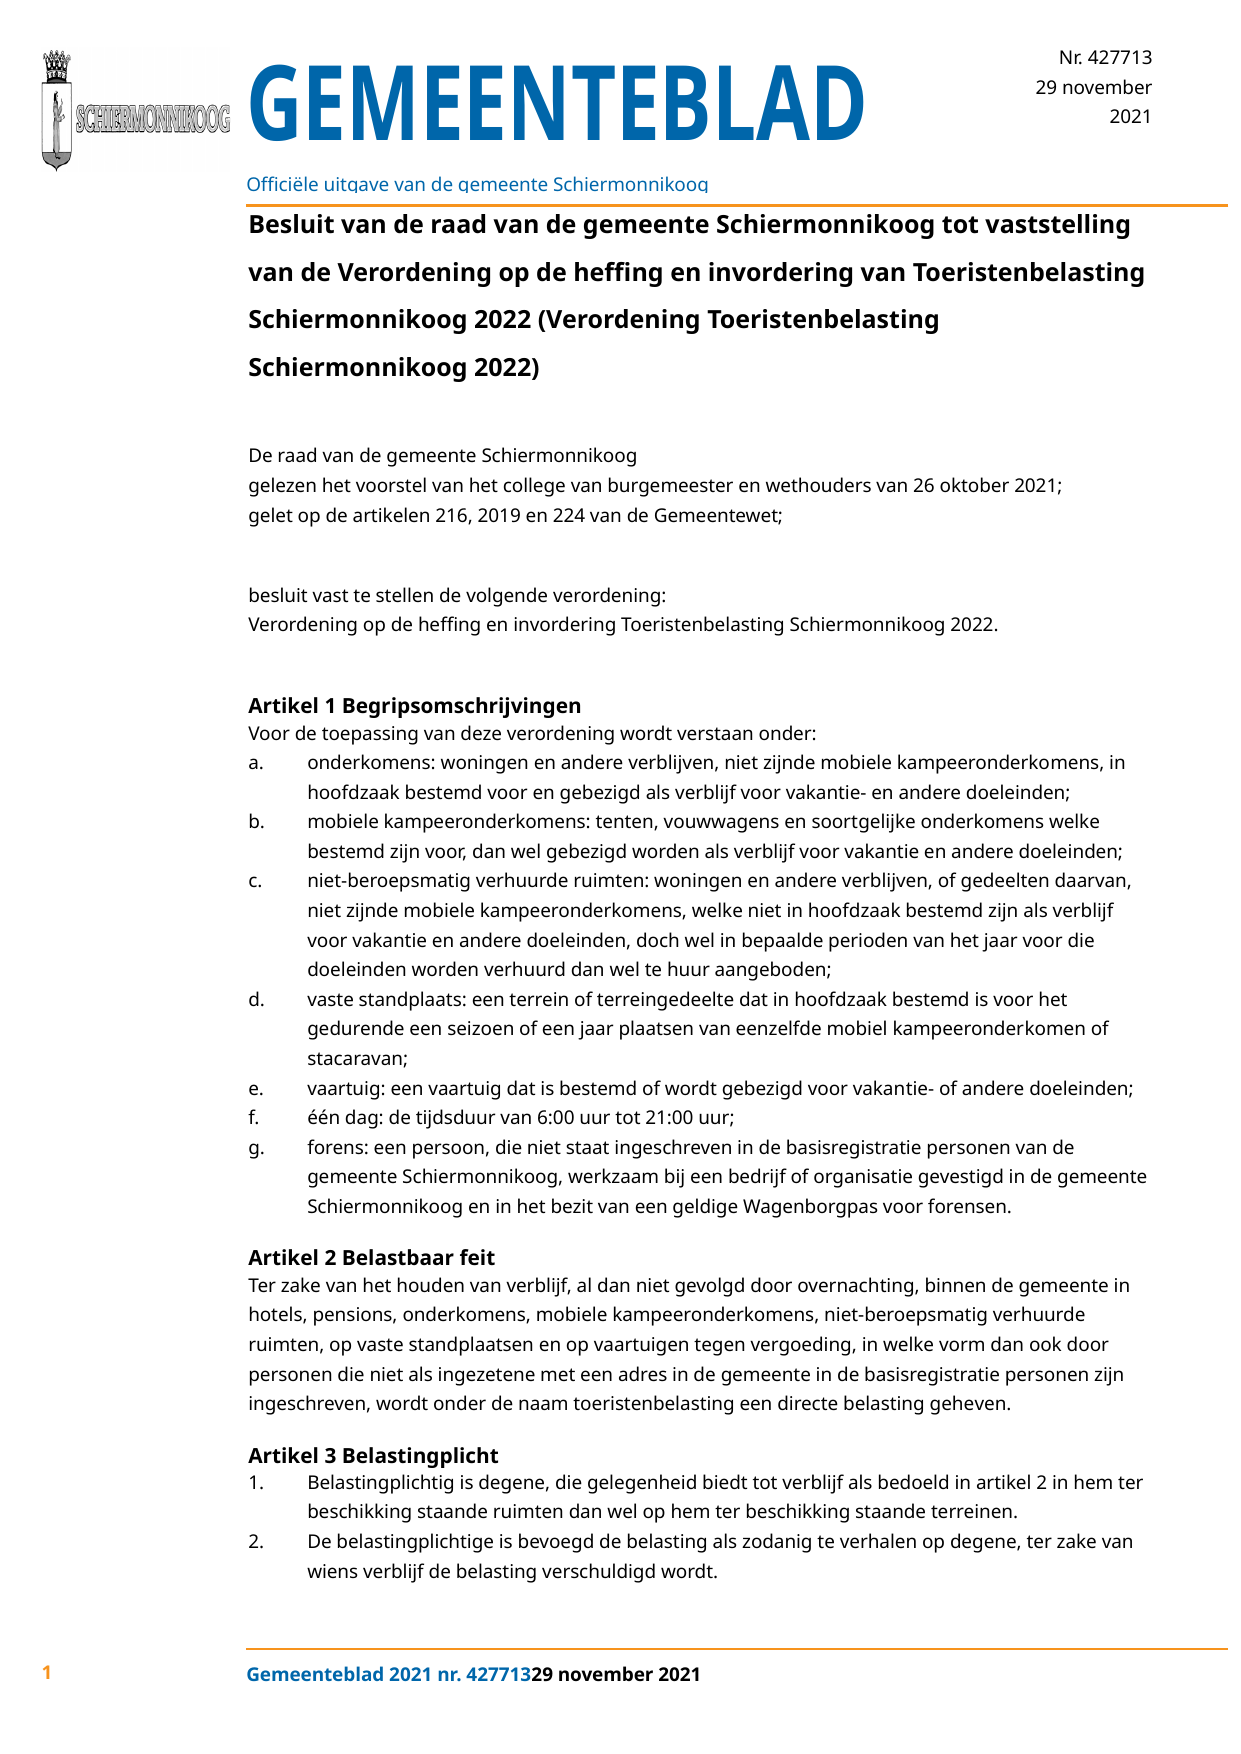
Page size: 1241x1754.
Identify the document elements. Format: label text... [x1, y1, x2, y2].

text Verordening op de heffing en invordering Toeristenbelasting Schiermonnikoog 2022. [248, 611, 1152, 637]
list Belastingplichtig is degene, die gelegenheid biedt tot verblijf als bedoeld in artikel 2 in hem ter beschikking staande ruimten dan wel op hem ter beschikking staande terreinen. [248, 1469, 1152, 1524]
text Besluit van de raad van de gemeente Schiermonnikoog tot vaststelling van de Verordening op de heffing en invordering van Toeristenbelasting Schiermonnikoog 2022 (Verordening Toeristenbelasting Schiermonnikoog 2022) [248, 207, 1152, 384]
text De raad van de gemeente Schiermonnikoog [248, 443, 1152, 468]
list vaartuig: een vaartuig dat is bestemd of wordt gebezigd voor vakan­tie- of andere doeleinden; [248, 1075, 1152, 1101]
list mobiele kampeeronderkomens: tenten, vouwwagens en soort­gelijke onderkomens welke bestemd zijn voor, dan wel gebezigd worden als verblijf voor vakantie en andere doeleinden; [248, 808, 1152, 864]
list De belastingplichtige is bevoegd de belasting als zodanig te verhalen op degene, ter zake van wiens verblijf de belasting verschuldigd wordt. [248, 1528, 1152, 1584]
list forens: een persoon, die niet staat ingeschreven in de basisregistratie personen van de gemeente Schiermonnikoog, werkzaam bij een bedrijf of organisatie gevestigd in de gemeente Schiermonnikoog en in het bezit van een geldige Wagenborgpas voor forensen. [248, 1134, 1152, 1219]
list één dag: de tijdsduur van 6:00 uur tot 21:00 uur; [248, 1104, 1152, 1130]
text Ter zake van het houden van verblijf, al dan niet gevolgd door overnach­ting, binnen de gemeente in hotels, pensions, ­onderkomens, mobiele kampeeronderkomens, niet-beroepsmatig verhuurde ruimten, op vaste stand­plaatsen en op vaartuigen tegen vergoeding, in welke vorm dan ook door personen die niet als ingezetene met een adres in de gemeente in de basisregistratie personen zijn ingeschreven, wordt onder de naam toeristenbelasting een directe belasting gehe­ven. [248, 1272, 1152, 1416]
text Artikel 3 Belastingplicht [248, 1441, 1152, 1469]
list vaste standplaats: een terrein of terreingedeelte dat in hoofdzaak bestemd is voor het gedurende een seizoen of een jaar plaatsen van eenzelfde mobiel kampeeronder­komen of stacaravan; [248, 986, 1152, 1071]
text Voor de toepassing van deze verordening wordt verstaan onder: [248, 720, 1152, 746]
picture [41, 47, 231, 172]
list onderkomens: woningen en andere verblijven, niet zijnde mobiele kampeeronderko­mens, in hoofdzaak bestemd voor en gebezigd als verblijf voor vakantie- en andere doeleinden; [248, 749, 1152, 805]
text Artikel 2 Belastbaar feit [248, 1243, 1152, 1272]
text besluit vast te stellen de volgende verordening: [248, 582, 1152, 607]
list niet-beroepsmatig verhuurde ruimten: woningen en andere verblijven, of gedeelten daarvan, niet zijnde mobiele kampeeronderkomens, welke niet in hoofdzaak bestemd zijn als verblijf voor vakantie en andere doel­einden, doch wel in bepaalde perioden van het jaar voor die doeleinden worden verhuurd dan wel te huur aangeboden; [248, 868, 1152, 982]
text gelet op de artikelen 216, 2019 en 224 van de Gemeentewet; [248, 502, 1152, 528]
text gelezen het voorstel van het college van burgemeester en wethouders van 26 oktober 2021; [248, 472, 1152, 498]
text Artikel 1 Begripsomschrijvingen [248, 691, 1152, 720]
